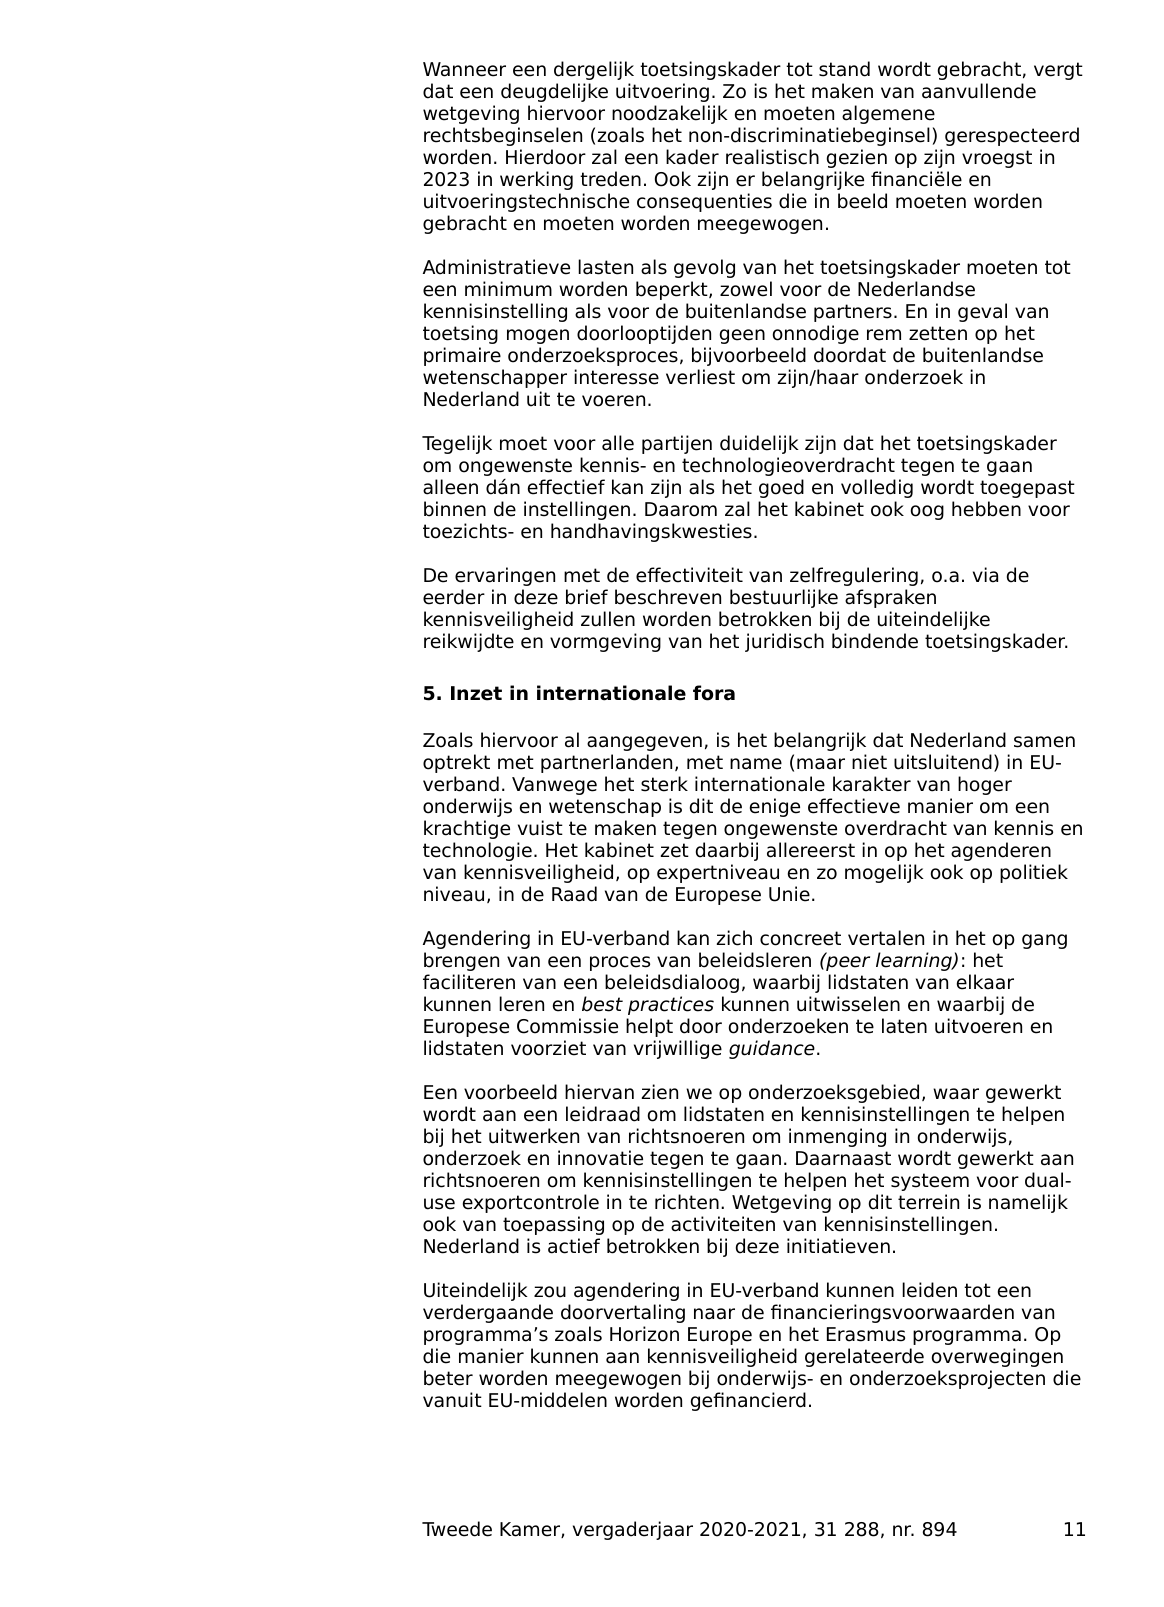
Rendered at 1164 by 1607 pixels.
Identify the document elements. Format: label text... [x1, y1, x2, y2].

text Een voorbeeld hiervan zien we op onderzoeksgebied, waar gewerkt wordt aan een leidraad om lidstaten en kennisinstellingen te helpen bij het uitwerken van richtsnoeren om inmenging in onderwijs, onderzoek en innovatie tegen te gaan. Daarnaast wordt gewerkt aan richtsnoeren om kennisinstellingen te helpen het systeem voor dual-use exportcontrole in te richten. Wetgeving op dit terrein is namelijk ook van toepassing op de activiteiten van kennisinstellingen. Nederland is actief betrokken bij deze initiatieven. [422, 1082, 1087, 1258]
text Tegelijk moet voor alle partijen duidelijk zijn dat het toetsingskader om ongewenste kennis- en technologieoverdracht tegen te gaan alleen dán effectief kan zijn als het goed en volledig wordt toegepast binnen de instellingen. Daarom zal het kabinet ook oog hebben voor toezichts- en handhavingskwesties. [422, 433, 1087, 543]
subtitle 5. Inzet in internationale fora [422, 683, 1087, 705]
text De ervaringen met de effectiviteit van zelfregulering, o.a. via de eerder in deze brief beschreven bestuurlijke afspraken kennisveiligheid zullen worden betrokken bij de uiteindelijke reikwijdte en vormgeving van het juridisch bindende toetsingskader. [422, 565, 1087, 653]
text Wanneer een dergelijk toetsingskader tot stand wordt gebracht, vergt dat een deugdelijke uitvoering. Zo is het maken van aanvullende wetgeving hiervoor noodzakelijk en moeten algemene rechtsbeginselen (zoals het non-discriminatiebeginsel) gerespecteerd worden. Hierdoor zal een kader realistisch gezien op zijn vroegst in 2023 in werking treden. Ook zijn er belangrijke financiële en uitvoeringstechnische consequenties die in beeld moeten worden gebracht en moeten worden meegewogen. [422, 59, 1087, 235]
text Administratieve lasten als gevolg van het toetsingskader moeten tot een minimum worden beperkt, zowel voor de Nederlandse kennisinstelling als voor de buitenlandse partners. En in geval van toetsing mogen doorlooptijden geen onnodige rem zetten op het primaire onderzoeksproces, bijvoorbeeld doordat de buitenlandse wetenschapper interesse verliest om zijn/haar onderzoek in Nederland uit te voeren. [422, 257, 1087, 411]
text Zoals hiervoor al aangegeven, is het belangrijk dat Nederland samen optrekt met partnerlanden, met name (maar niet uitsluitend) in EU-verband. Vanwege het sterk internationale karakter van hoger onderwijs en wetenschap is dit de enige effectieve manier om een krachtige vuist te maken tegen ongewenste overdracht van kennis en technologie. Het kabinet zet daarbij allereerst in op het agenderen van kennisveiligheid, op expertniveau en zo mogelijk ook op politiek niveau, in de Raad van de Europese Unie. [422, 730, 1087, 906]
text Uiteindelijk zou agendering in EU-verband kunnen leiden tot een verdergaande doorvertaling naar de financieringsvoorwaarden van programma’s zoals Horizon Europe en het Erasmus programma. Op die manier kunnen aan kennisveiligheid gerelateerde overwegingen beter worden meegewogen bij onderwijs- en onderzoeksprojecten die vanuit EU-middelen worden gefinancierd. [422, 1280, 1087, 1412]
text Agendering in EU-verband kan zich concreet vertalen in het op gang brengen van een proces van beleidsleren (peer learning): het faciliteren van een beleidsdialoog, waarbij lidstaten van elkaar kunnen leren en best practices kunnen uitwisselen en waarbij de Europese Commissie helpt door onderzoeken te laten uitvoeren en lidstaten voorziet van vrijwillige guidance. [422, 928, 1087, 1060]
